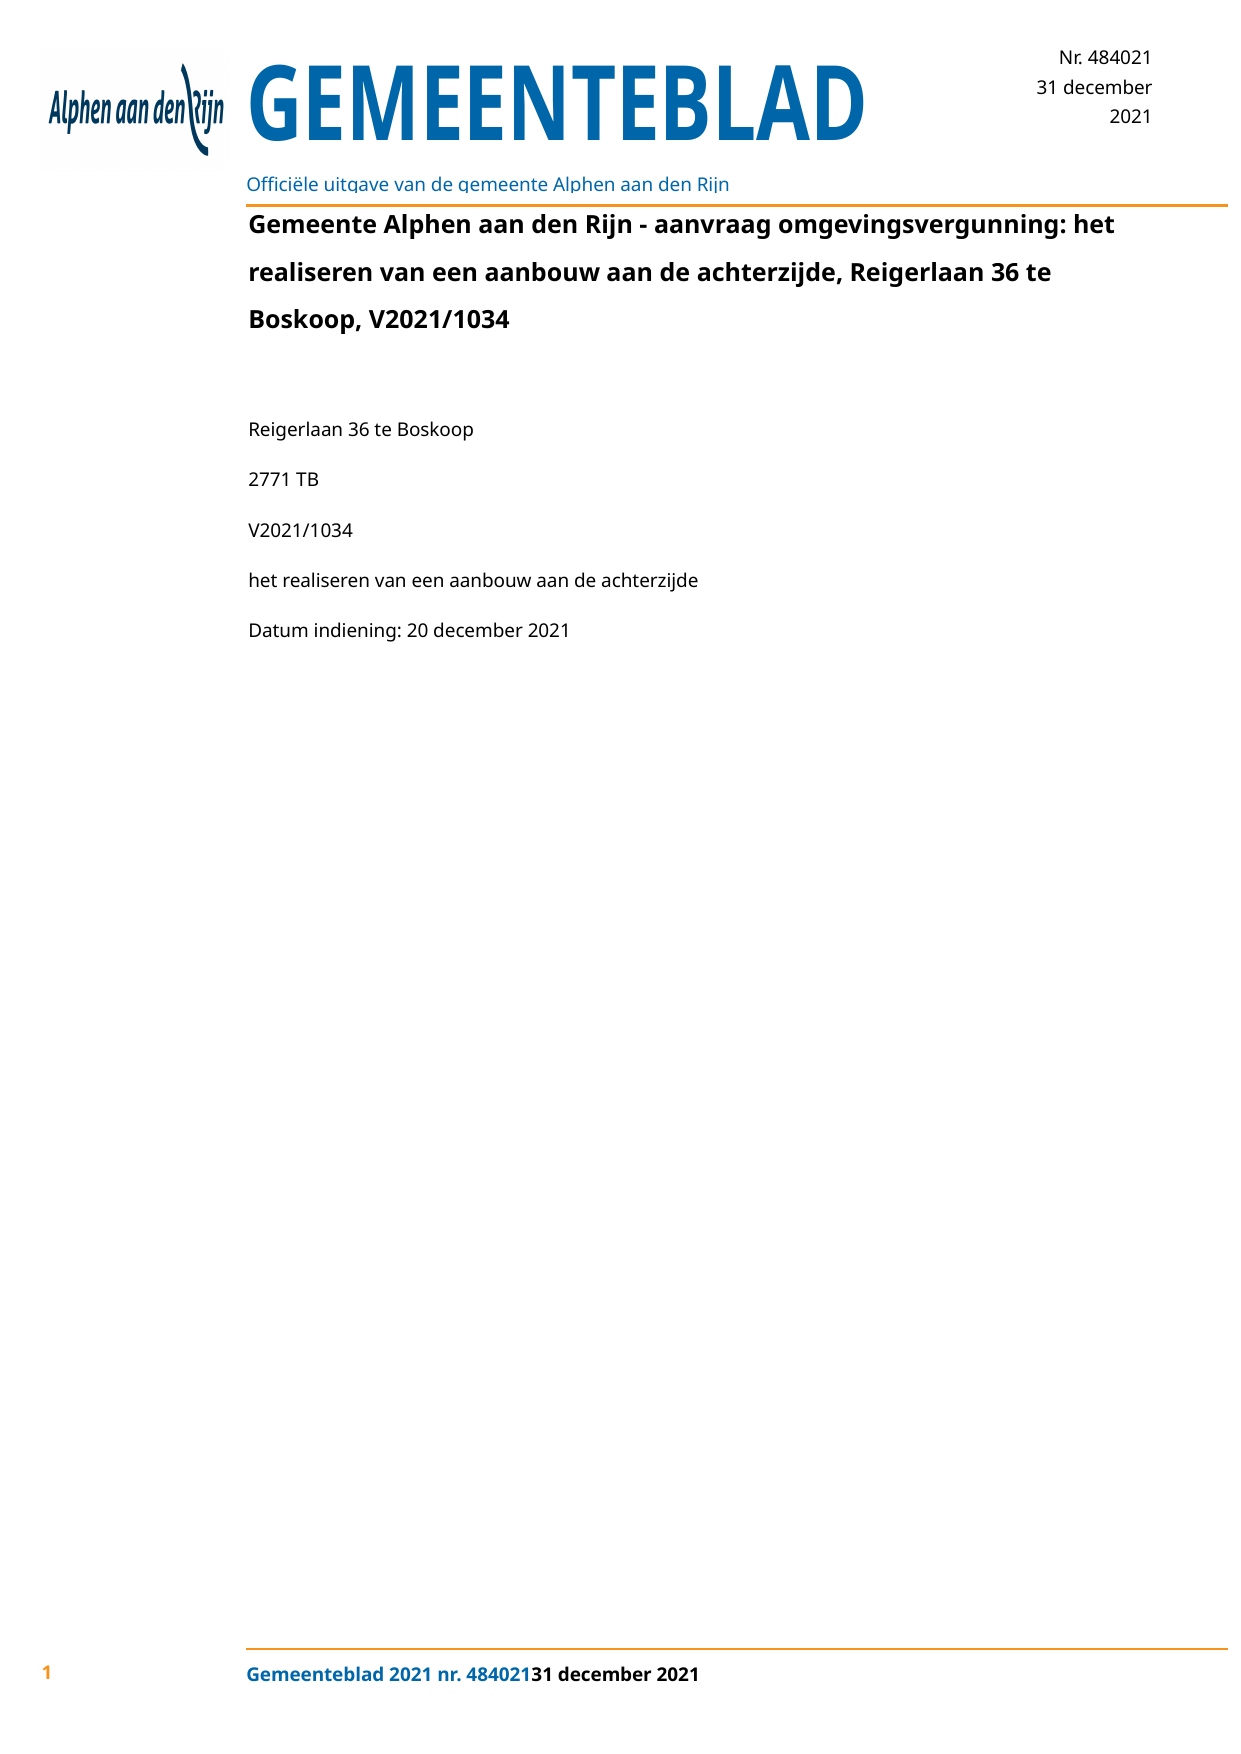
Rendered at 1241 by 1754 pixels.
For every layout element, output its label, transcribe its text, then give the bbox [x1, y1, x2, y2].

text 2771 TB [248, 466, 1152, 492]
text V2021/1034 [248, 517, 1152, 542]
text Reigerlaan 36 te Boskoop [248, 416, 1152, 442]
text Gemeente Alphen aan den Rijn - aanvraag omgevingsvergunning: het realiseren van een aanbouw aan de achterzijde, Reigerlaan 36 te Boskoop, V2021/1034 [248, 207, 1152, 336]
text het realiseren van een aanbouw aan de achterzijde [248, 567, 1152, 593]
picture [41, 47, 231, 172]
text Datum indiening: 20 december 2021 [248, 618, 1152, 643]
